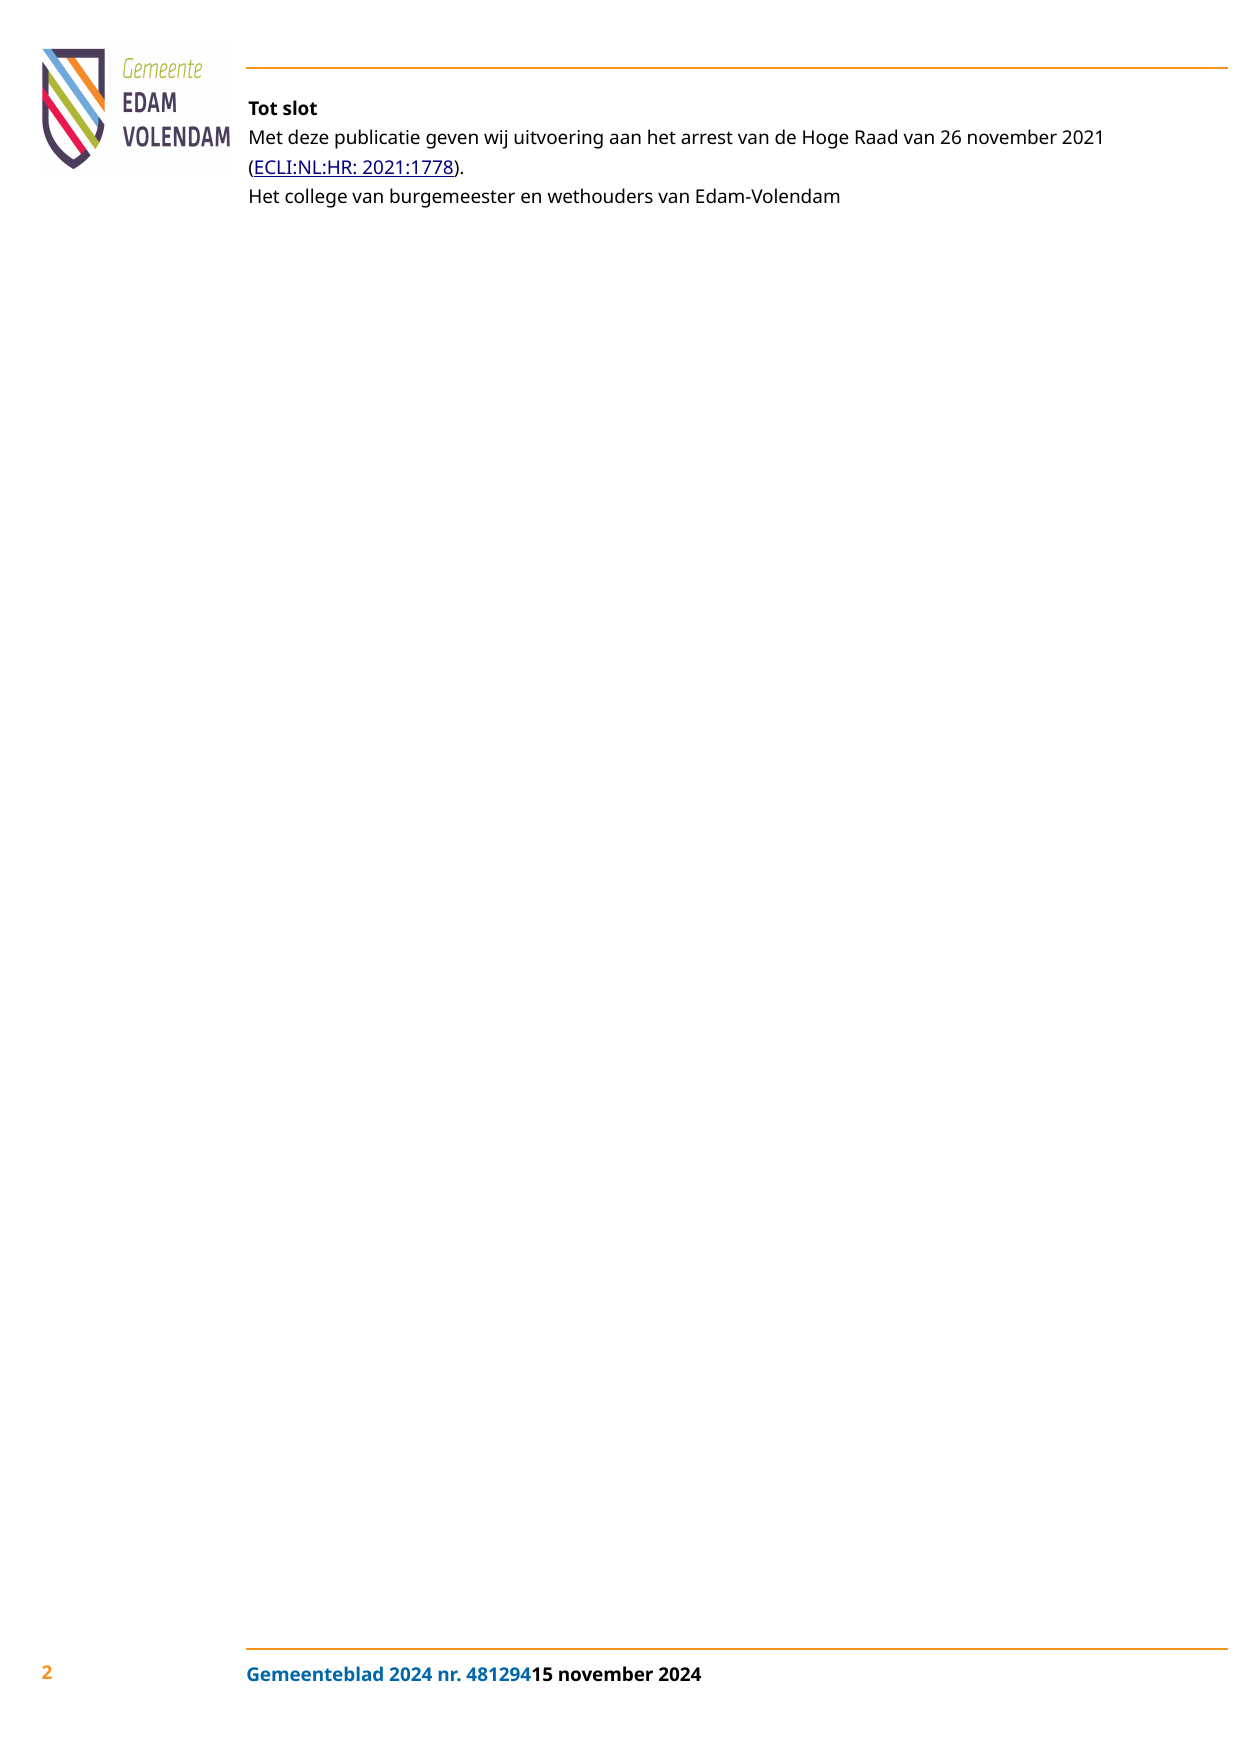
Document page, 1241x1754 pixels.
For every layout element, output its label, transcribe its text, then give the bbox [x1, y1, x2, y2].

text Tot slot [248, 95, 1152, 121]
text Het college van burgemeester en wethouders van Edam-Volendam [248, 183, 1152, 209]
text Met deze publicatie geven wij uitvoering aan het arrest van de Hoge Raad van 26 november 2021 (ECLI:NL:HR: 2021:1778). [248, 124, 1152, 180]
picture [41, 47, 231, 172]
